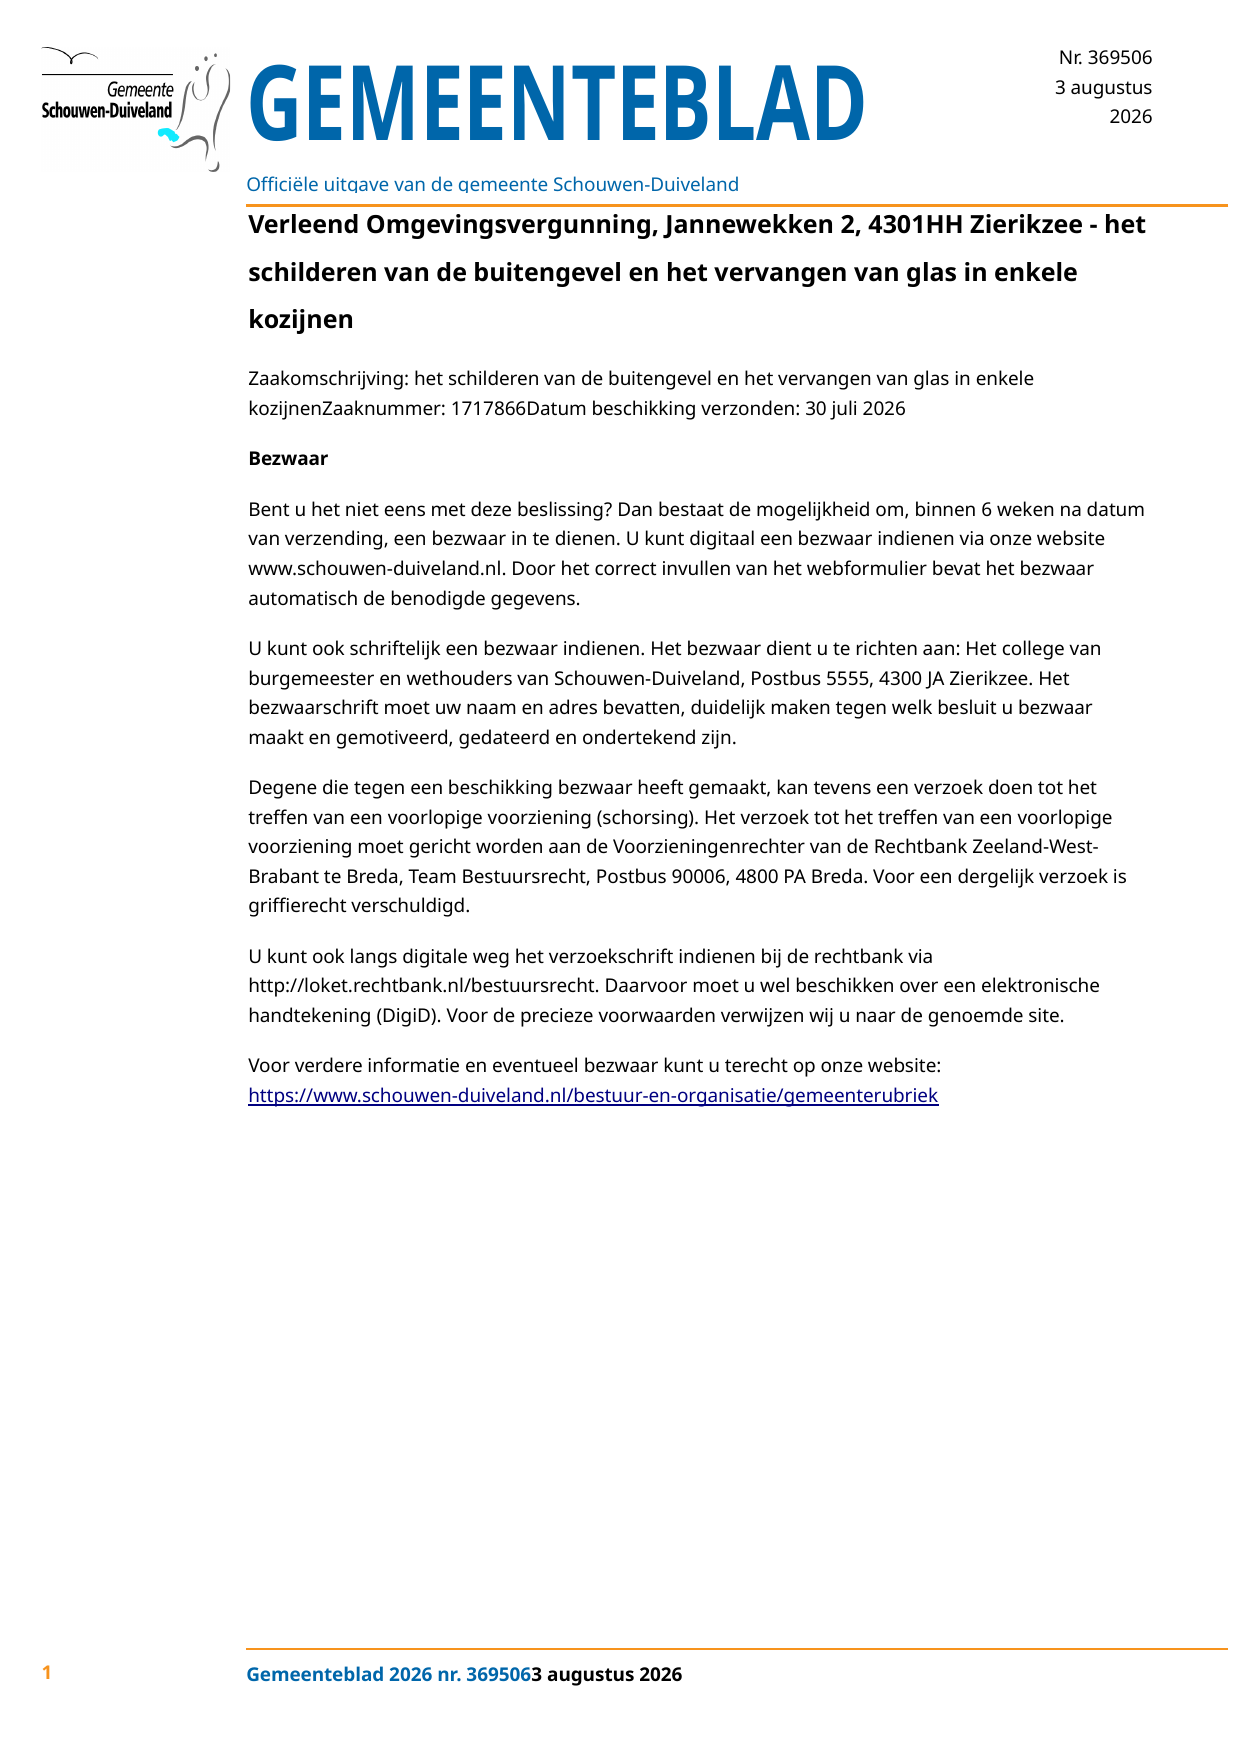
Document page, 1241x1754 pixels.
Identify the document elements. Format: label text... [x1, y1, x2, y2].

text Zaakomschrijving: het schilderen van de buitengevel en het vervangen van glas in enkele kozijnenZaaknummer: 1717866Datum beschikking verzonden: 30 juli 2026 [248, 366, 1152, 421]
picture [41, 47, 231, 172]
text Voor verdere informatie en eventueel bezwaar kunt u terecht op onze website: https://www.schouwen-duiveland.nl/bestuur-en-organisatie/gemeenterubriek [248, 1053, 1152, 1108]
text U kunt ook schriftelijk een bezwaar indienen. Het bezwaar dient u te richten aan: Het college van burgemeester en wethouders van Schouwen-Duiveland, Postbus 5555, 4300 JA Zierikzee. Het bezwaarschrift moet uw naam en adres bevatten, duidelijk maken tegen welk besluit u bezwaar maakt en gemotiveerd, gedateerd en ondertekend zijn. [248, 635, 1152, 749]
text U kunt ook langs digitale weg het verzoekschrift indienen bij de rechtbank via http://loket.rechtbank.nl/bestuursrecht. Daarvoor moet u wel beschikken over een elektronische handtekening (DigiD). Voor de precieze voorwaarden verwijzen wij u naar de genoemde site. [248, 943, 1152, 1028]
text Verleend Omgevingsvergunning, Jannewekken 2, 4301HH Zierikzee - het schilderen van de buitengevel en het vervangen van glas in enkele kozijnen [248, 207, 1152, 336]
text Degene die tegen een beschikking bezwaar heeft gemaakt, kan tevens een verzoek doen tot het treffen van een voorlopige voorziening (schorsing). Het verzoek tot het treffen van een voorlopige voorziening moet gericht worden aan de Voorzieningenrechter van de Rechtbank Zeeland-West-Brabant te Breda, Team Bestuursrecht, Postbus 90006, 4800 PA Breda. Voor een dergelijk verzoek is griffierecht verschuldigd. [248, 774, 1152, 918]
text Bent u het niet eens met deze beslissing? Dan bestaat de mogelijkheid om, binnen 6 weken na datum van verzending, een bezwaar in te dienen. U kunt digitaal een bezwaar indienen via onze website www.schouwen-duiveland.nl. Door het correct invullen van het webformulier bevat het bezwaar automatisch de benodigde gegevens. [248, 496, 1152, 610]
text Bezwaar [248, 446, 1152, 471]
